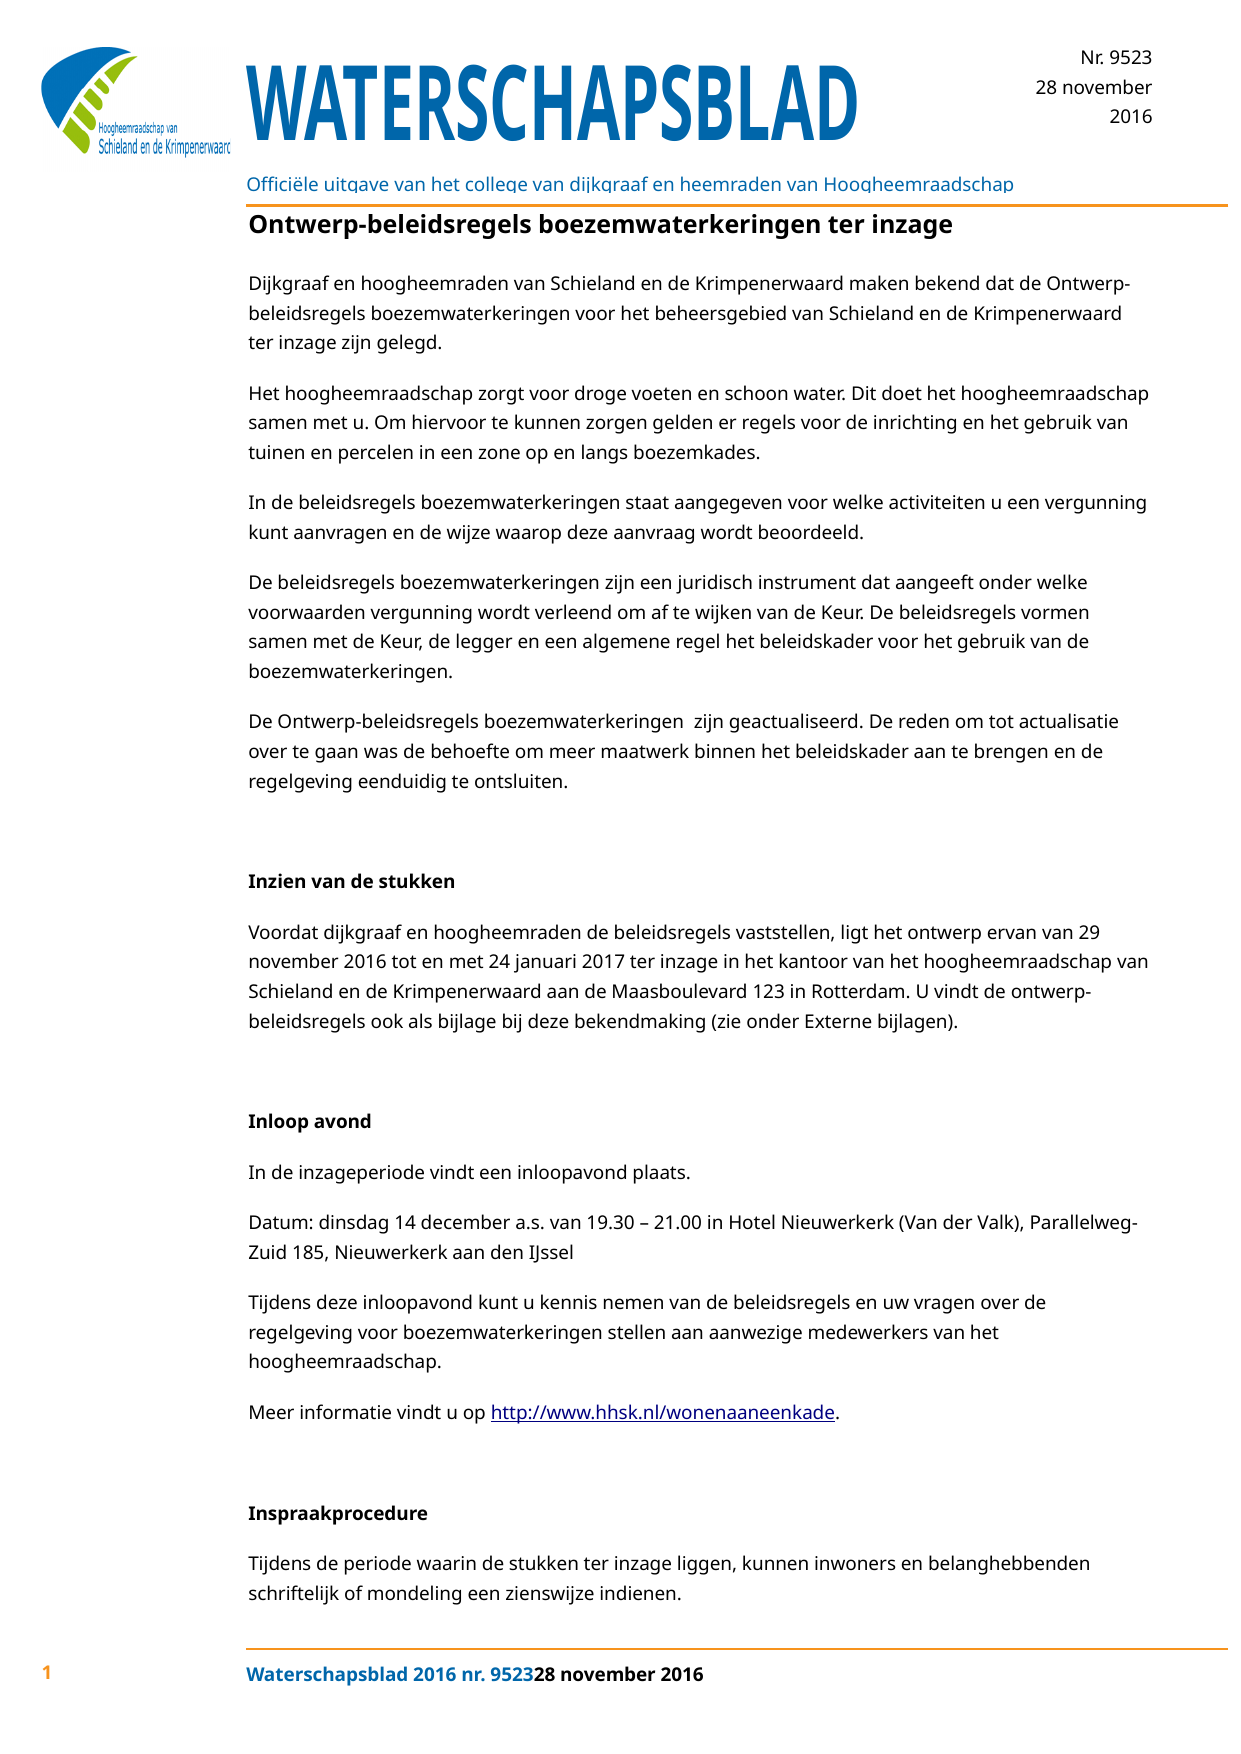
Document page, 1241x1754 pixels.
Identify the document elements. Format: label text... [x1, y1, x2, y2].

text Voordat dijkgraaf en hoogheemraden de beleidsregels vaststellen, ligt het ontwerp ervan van 29 november 2016 tot en met 24 januari 2017 ter inzage in het kantoor van het hoogheemraadschap van Schieland en de Krimpenerwaard aan de Maasboulevard 123 in Rotterdam. U vindt de ontwerp-beleidsregels ook als bijlage bij deze bekendmaking (zie onder Externe bijlagen). [248, 919, 1152, 1033]
text Het hoogheemraadschap zorgt voor droge voeten en schoon water. Dit doet het hoogheemraadschap samen met u. Om hiervoor te kunnen zorgen gelden er regels voor de inrichting en het gebruik van tuinen en percelen in een zone op en langs boezemkades. [248, 380, 1152, 465]
text In de beleidsregels boezemwaterkeringen staat aangegeven voor welke activiteiten u een vergunning kunt aanvragen en de wijze waarop deze aanvraag wordt beoordeeld. [248, 489, 1152, 545]
text Dijkgraaf en hoogheemraden van Schieland en de Krimpenerwaard maken bekend dat de Ontwerp-beleidsregels boezemwaterkeringen voor het beheersgebied van Schieland en de Krimpenerwaard ter inzage zijn gelegd. [248, 270, 1152, 355]
text De beleidsregels boezemwaterkeringen zijn een juridisch instrument dat aangeeft onder welke voorwaarden vergunning wordt verleend om af te wijken van de Keur. De beleidsregels vormen samen met de Keur, de legger en een algemene regel het beleidskader voor het gebruik van de boezemwaterkeringen. [248, 569, 1152, 684]
text Datum: dinsdag 14 december a.s. van 19.30 – 21.00 in Hotel Nieuwerkerk (Van der Valk), Parallelweg-Zuid 185, Nieuwerkerk aan den IJssel [248, 1209, 1152, 1265]
text Meer informatie vindt u op http://www.hhsk.nl/wonenaaneenkade. [248, 1399, 1152, 1425]
text Tijdens deze inloopavond kunt u kennis nemen van de beleidsregels en uw vragen over de regelgeving voor boezemwaterkeringen stellen aan aanwezige medewerkers van het hoogheemraadschap. [248, 1289, 1152, 1374]
text Ontwerp-beleidsregels boezemwaterkeringen ter inzage [248, 207, 1152, 241]
text Tijdens de periode waarin de stukken ter inzage liggen, kunnen inwoners en belanghebbenden schriftelijk of mondeling een zienswijze indienen. [248, 1550, 1152, 1606]
text Inspraakprocedure [248, 1500, 1152, 1526]
picture [41, 47, 231, 172]
text In de inzageperiode vindt een inloopavond plaats. [248, 1159, 1152, 1185]
text De Ontwerp-beleidsregels boezemwaterkeringen zijn geactualiseerd. De reden om tot actualisatie over te gaan was de behoefte om meer maatwerk binnen het beleidskader aan te brengen en de regelgeving eenduidig te ontsluiten. [248, 709, 1152, 793]
text Inzien van de stukken [248, 869, 1152, 894]
text Inloop avond [248, 1109, 1152, 1134]
